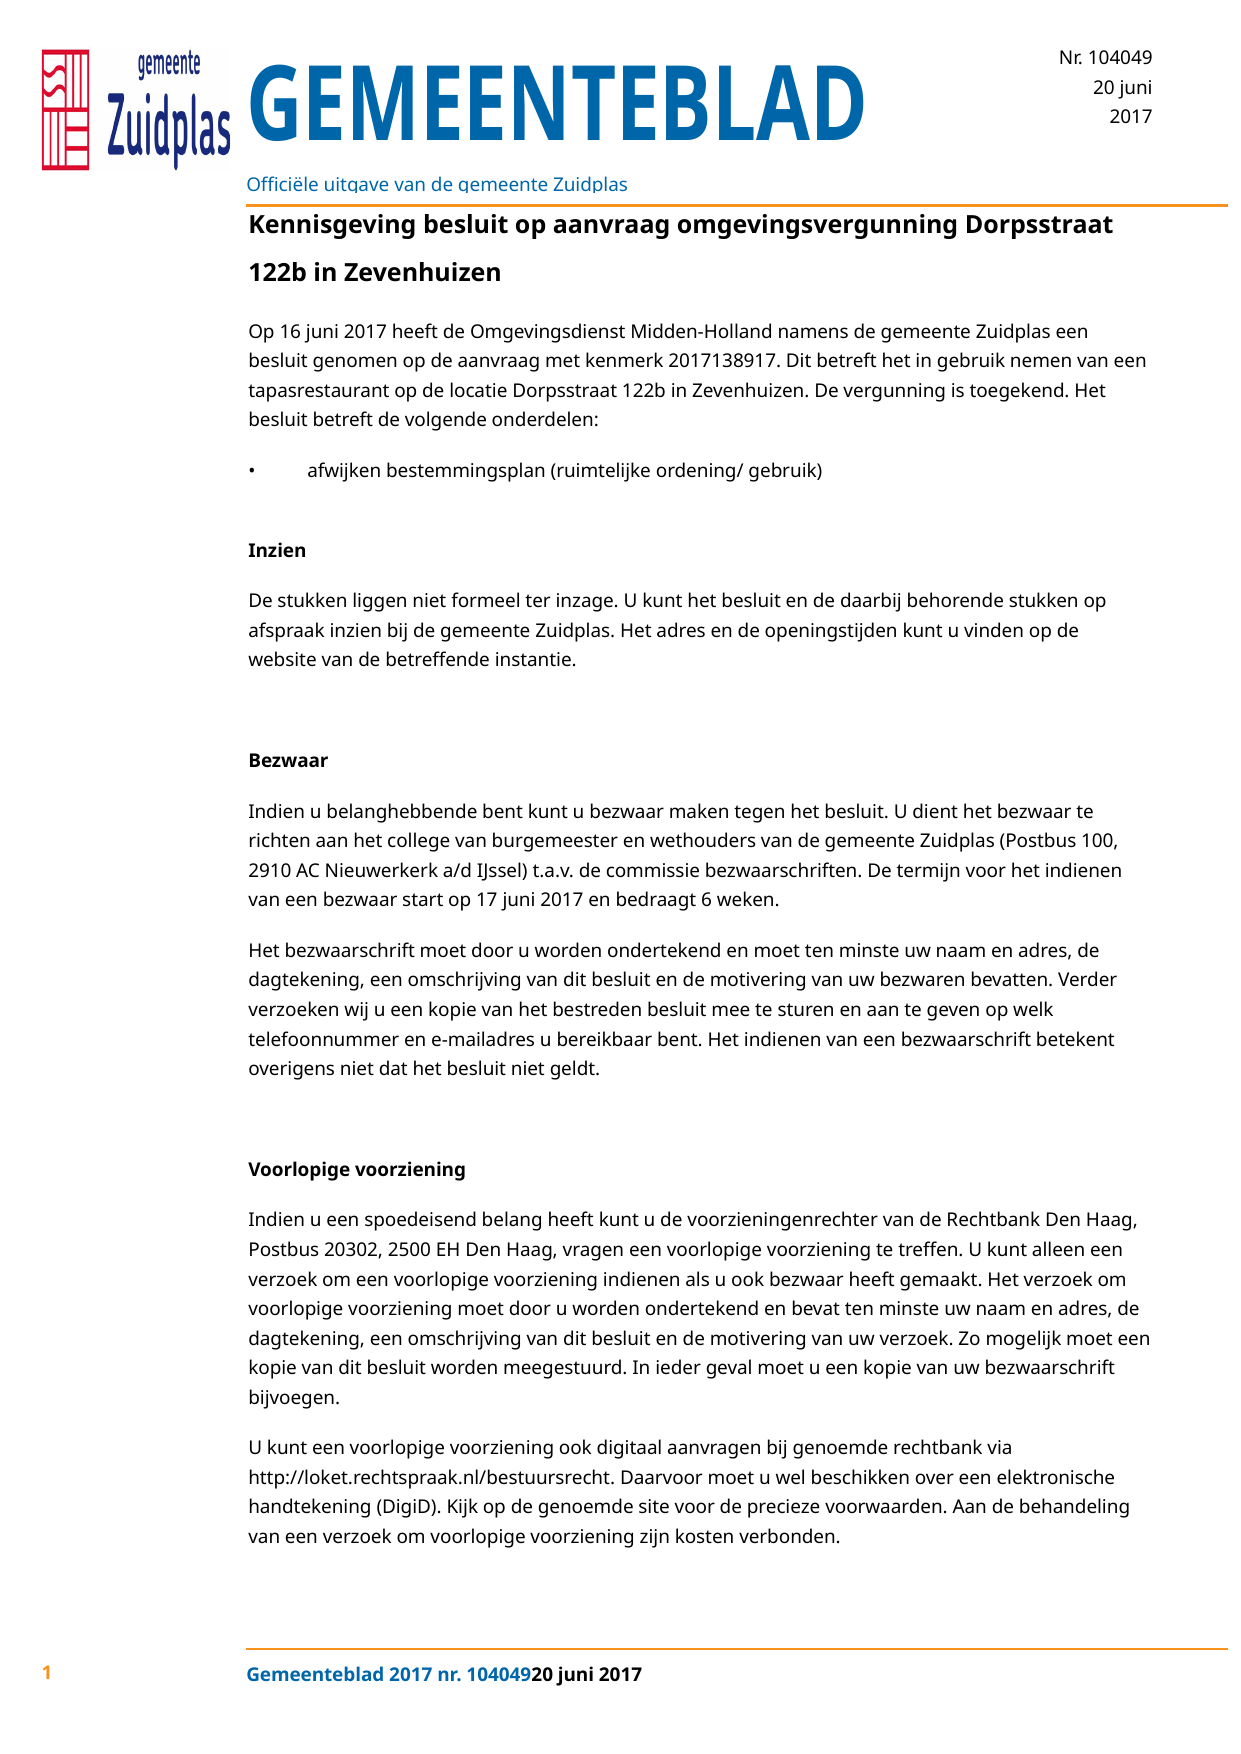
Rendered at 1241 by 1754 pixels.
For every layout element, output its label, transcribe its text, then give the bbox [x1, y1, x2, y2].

text Kennisgeving besluit op aanvraag omgevingsvergunning Dorpsstraat 122b in Zevenhuizen [248, 207, 1152, 288]
text De stukken liggen niet formeel ter inzage. U kunt het besluit en de daarbij behorende stukken op afspraak inzien bij de gemeente Zuidplas. Het adres en de openingstijden kunt u vinden op de website van de betreffende instantie. [248, 587, 1152, 672]
text Op 16 juni 2017 heeft de Omgevingsdienst Midden-Holland namens de gemeente Zuidplas een besluit genomen op de aanvraag met kenmerk 2017138917. Dit betreft het in gebruik nemen van een tapasrestaurant op de locatie Dorpsstraat 122b in Zevenhuizen. De vergunning is toegekend. Het besluit betreft de volgende onderdelen: [248, 318, 1152, 432]
picture [41, 47, 231, 172]
text Indien u een spoedeisend belang heeft kunt u de voorzieningenrechter van de Rechtbank Den Haag, Postbus 20302, 2500 EH Den Haag, vragen een voorlopige voorziening te treffen. U kunt alleen een verzoek om een voorlopige voorziening indienen als u ook bezwaar heeft gemaakt. Het verzoek om voorlopige voorziening moet door u worden ondertekend en bevat ten minste uw naam en adres, de dagtekening, een omschrijving van dit besluit en de motivering van uw verzoek. Zo mogelijk moet een kopie van dit besluit worden meegestuurd. In ieder geval moet u een kopie van uw bezwaarschrift bijvoegen. [248, 1207, 1152, 1410]
text Bezwaar [248, 747, 1152, 773]
text Het bezwaarschrift moet door u worden ondertekend en moet ten minste uw naam en adres, de dagtekening, een omschrijving van dit besluit en de motivering van uw bezwaren bevatten. Verder verzoeken wij u een kopie van het bestreden besluit mee te sturen en aan te geven op welk telefoonnummer en e-mailadres u bereikbaar bent. Het indienen van een bezwaarschrift betekent overigens niet dat het besluit niet geldt. [248, 937, 1152, 1081]
text Voorlopige voorziening [248, 1156, 1152, 1182]
list afwijken bestemmingsplan (ruimtelijke ordening/ gebruik) [248, 457, 1152, 483]
text Indien u belanghebbende bent kunt u bezwaar maken tegen het besluit. U dient het bezwaar te richten aan het college van burgemeester en wethouders van de gemeente Zuidplas (Postbus 100, 2910 AC Nieuwerkerk a/d IJssel) t.a.v. de commissie bezwaarschriften. De termijn voor het indienen van een bezwaar start op 17 juni 2017 en bedraagt 6 weken. [248, 798, 1152, 912]
text Inzien [248, 537, 1152, 563]
text U kunt een voorlopige voorziening ook digitaal aanvragen bij genoemde rechtbank via http://loket.rechtspraak.nl/bestuursrecht. Daarvoor moet u wel beschikken over een elektronische handtekening (DigiD). Kijk op de genoemde site voor de precieze voorwaarden. Aan de behandeling van een verzoek om voorlopige voorziening zijn kosten verbonden. [248, 1434, 1152, 1549]
